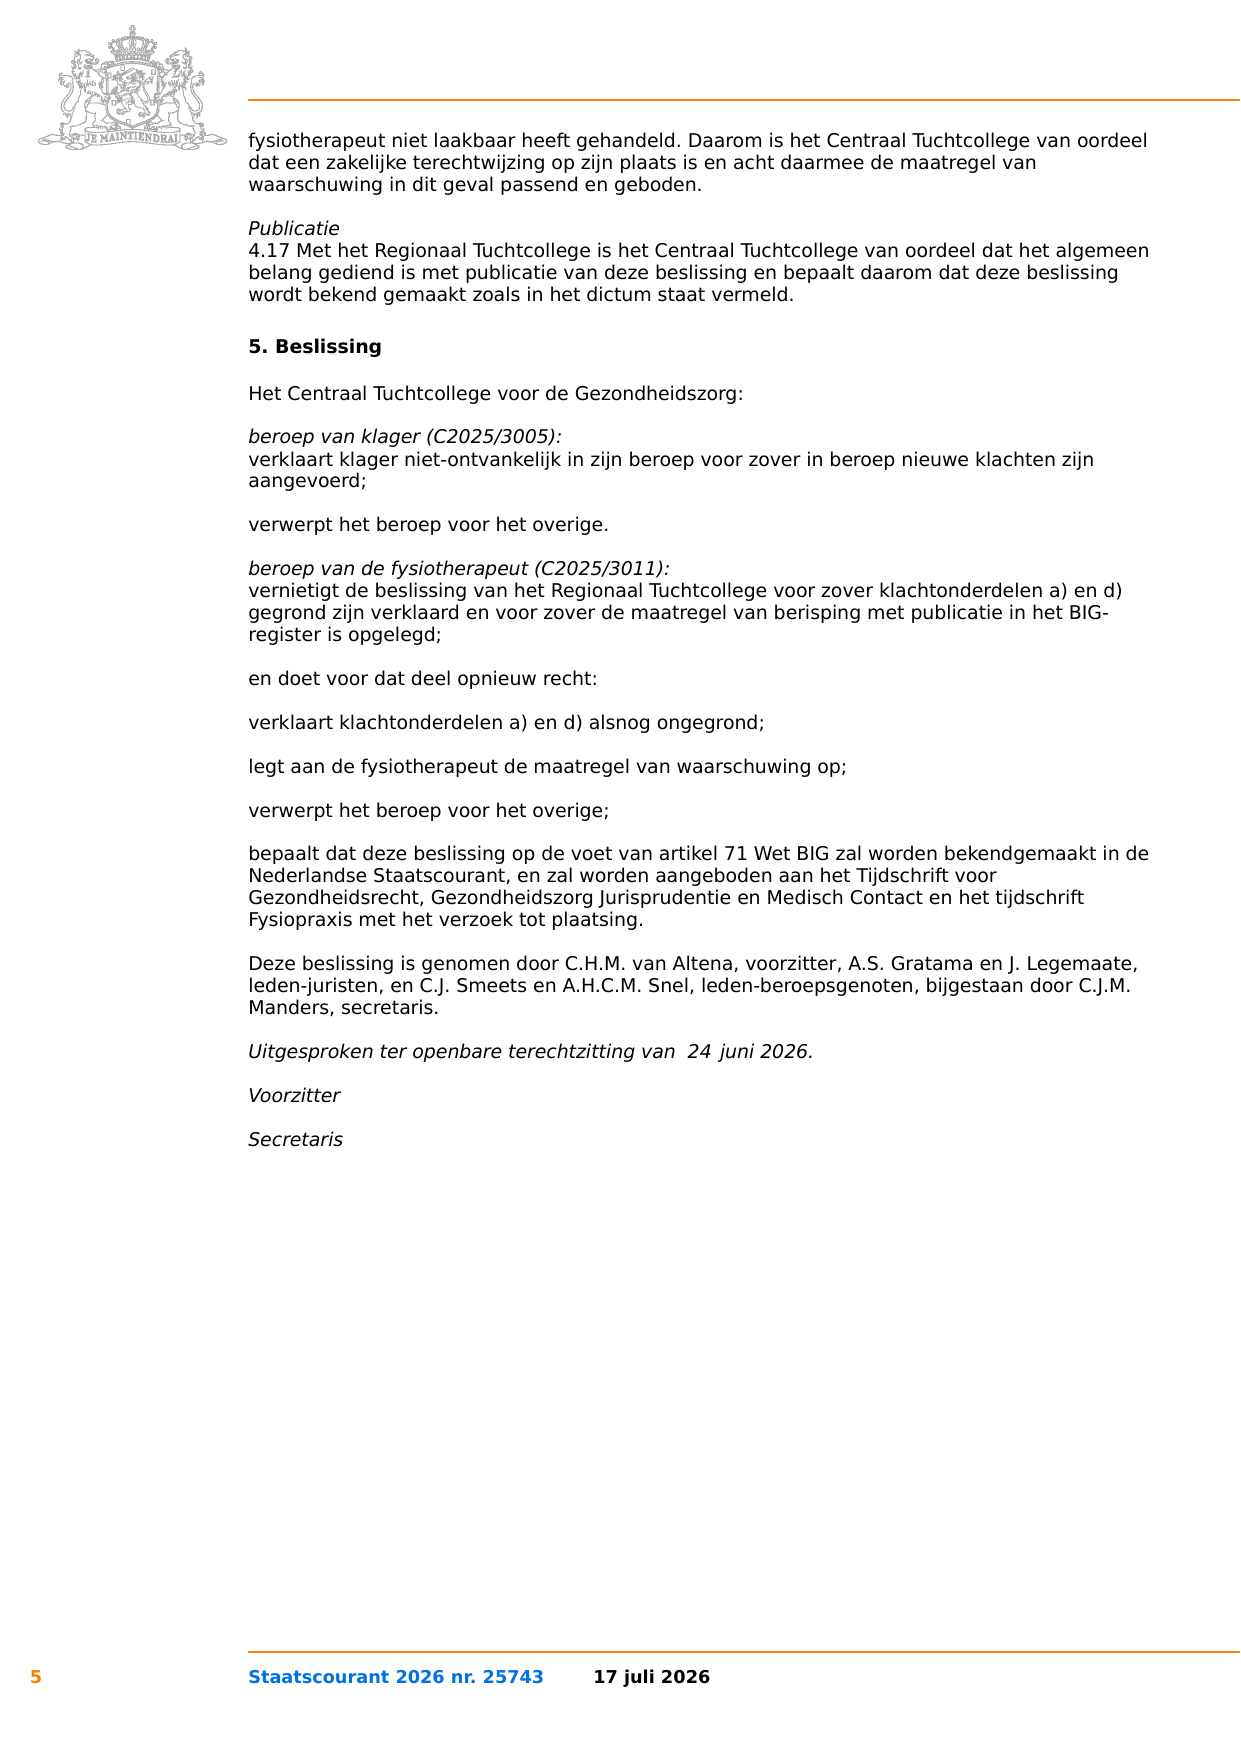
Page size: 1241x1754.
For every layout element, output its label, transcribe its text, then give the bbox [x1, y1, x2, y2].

picture [38, 25, 227, 150]
subtitle Publicatie [248, 218, 1163, 240]
text verwerpt het beroep voor het overige; [248, 799, 1163, 821]
text Uitgesproken ter openbare terechtzitting van 24 juni 2026. [248, 1041, 1163, 1063]
text 4.17 Met het Regionaal Tuchtcollege is het Centraal Tuchtcollege van oordeel dat het algemeen belang gediend is met publicatie van deze beslissing en bepaalt daarom dat deze beslissing wordt bekend gemaakt zoals in het dictum staat vermeld. [248, 240, 1163, 306]
text vernietigt de beslissing van het Regionaal Tuchtcollege voor zover klachtonderdelen a) en d) gegrond zijn verklaard en voor zover de maatregel van berisping met publicatie in het BIG-register is opgelegd; [248, 580, 1163, 646]
text verklaart klager niet-ontvankelijk in zijn beroep voor zover in beroep nieuwe klachten zijn aangevoerd; [248, 448, 1163, 492]
text en doet voor dat deel opnieuw recht: [248, 668, 1163, 690]
text Deze beslissing is genomen door C.H.M. van Altena, voorzitter, A.S. Gratama en J. Legemaate, leden-juristen, en C.J. Smeets en A.H.C.M. Snel, leden-beroepsgenoten, bijgestaan door C.J.M. Manders, secretaris. [248, 953, 1163, 1019]
text Secretaris [248, 1129, 1163, 1151]
text beroep van de fysiotherapeut (C2025/3011): [248, 558, 1163, 580]
text verwerpt het beroep voor het overige. [248, 514, 1163, 536]
text Voorzitter [248, 1085, 1163, 1107]
text beroep van klager (C2025/3005): [248, 426, 1163, 448]
text bepaalt dat deze beslissing op de voet van artikel 71 Wet BIG zal worden bekendgemaakt in de Nederlandse Staatscourant, en zal worden aangeboden aan het Tijdschrift voor Gezondheidsrecht, Gezondheidszorg Jurisprudentie en Medisch Contact en het tijdschrift Fysiopraxis met het verzoek tot plaatsing. [248, 843, 1163, 931]
text fysiotherapeut niet laakbaar heeft gehandeld. Daarom is het Centraal Tuchtcollege van oordeel dat een zakelijke terechtwijzing op zijn plaats is en acht daarmee de maatregel van waarschuwing in dit geval passend en geboden. [248, 130, 1163, 196]
text verklaart klachtonderdelen a) en d) alsnog ongegrond; [248, 712, 1163, 734]
subtitle 5. Beslissing [248, 336, 1163, 358]
text legt aan de fysiotherapeut de maatregel van waarschuwing op; [248, 756, 1163, 778]
text Het Centraal Tuchtcollege voor de Gezondheidszorg: [248, 383, 1163, 404]
